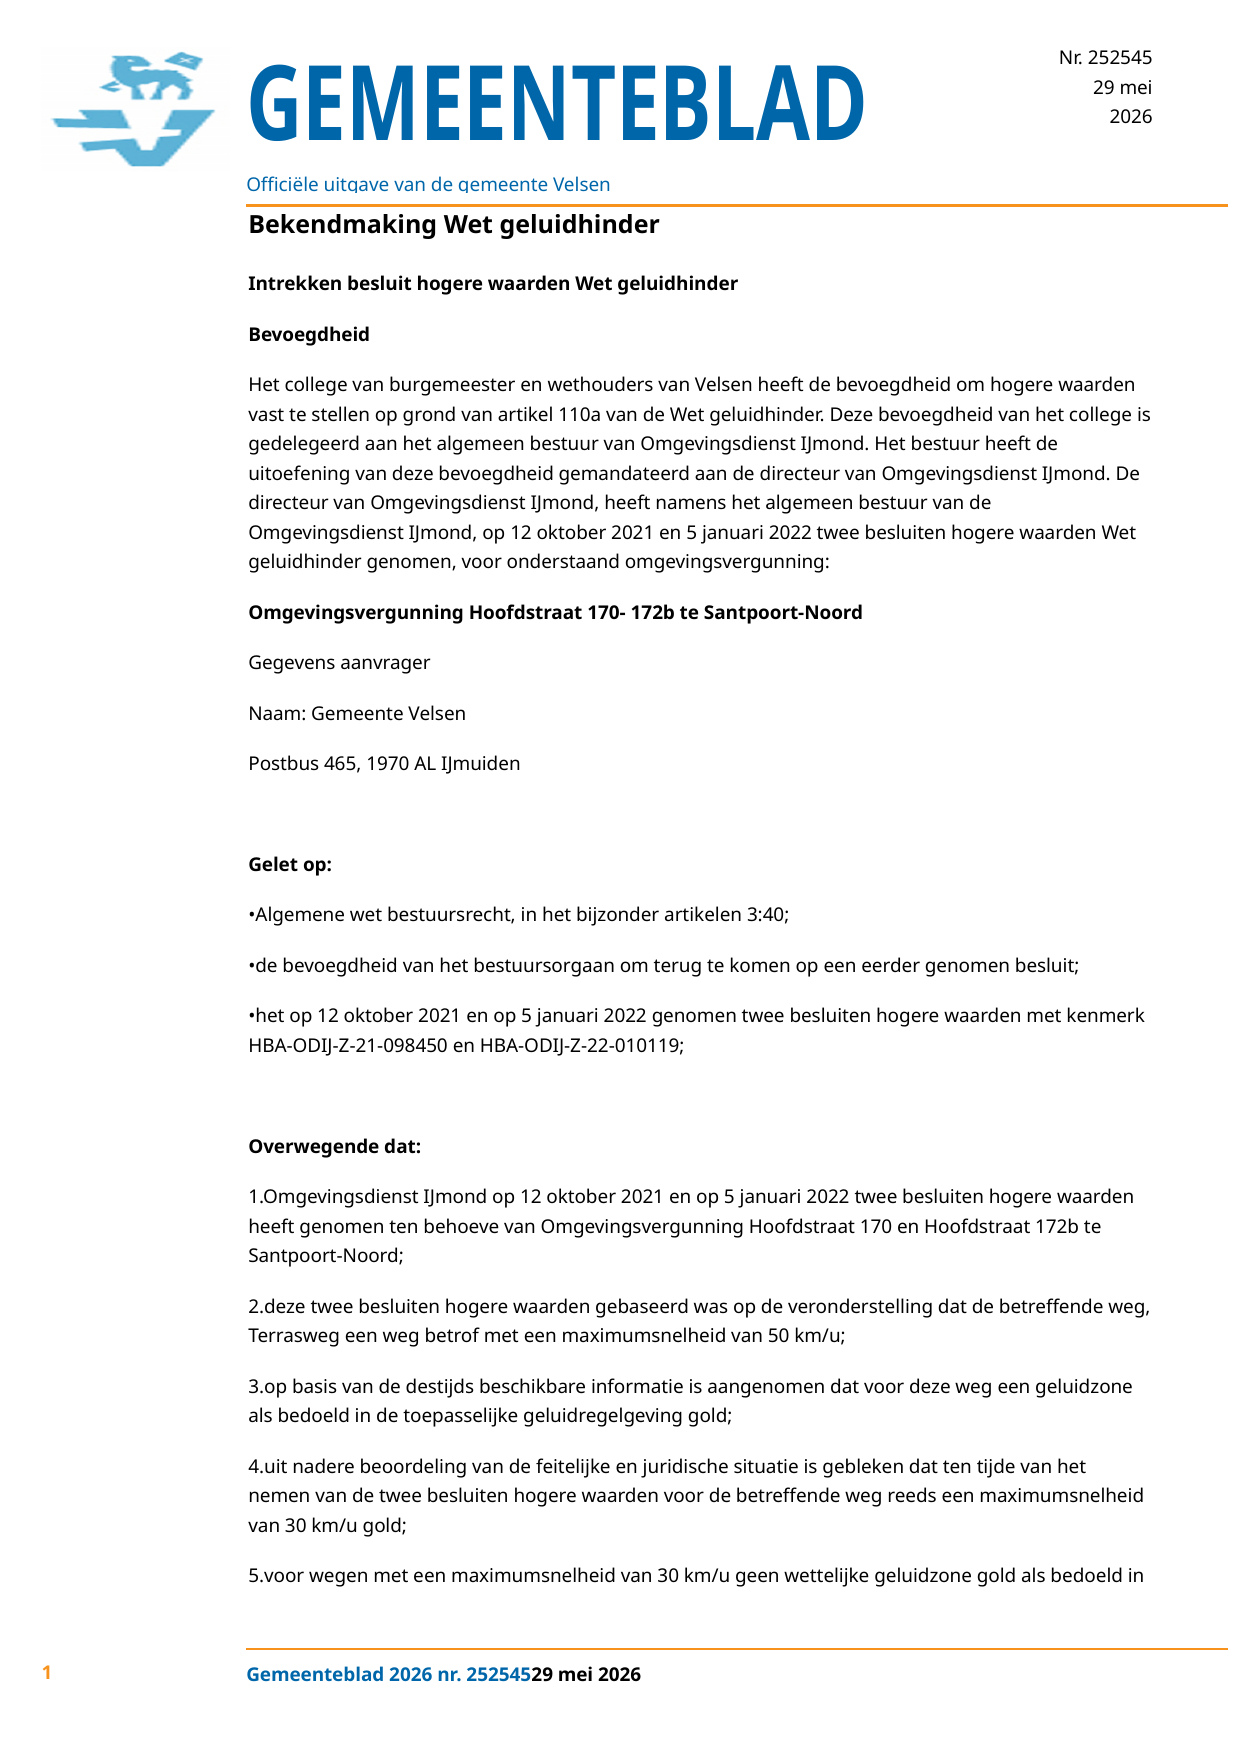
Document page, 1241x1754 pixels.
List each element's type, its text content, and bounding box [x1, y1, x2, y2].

text Gegevens aanvrager [248, 649, 1152, 675]
text Het college van burgemeester en wethouders van Velsen heeft de bevoegdheid om hogere waarden vast te stellen op grond van artikel 110a van de Wet geluidhinder. Deze bevoegdheid van het college is gedelegeerd aan het algemeen bestuur van Omgevingsdienst IJmond. Het bestuur heeft de uitoefening van deze bevoegdheid gemandateerd aan de directeur van Omgevingsdienst IJmond. De directeur van Omgevingsdienst IJmond, heeft namens het algemeen bestuur van de Omgevingsdienst IJmond, op 12 oktober 2021 en 5 januari 2022 twee besluiten hogere waarden Wet geluidhinder genomen, voor onderstaand omgevingsvergunning: [248, 371, 1152, 574]
text Naam: Gemeente Velsen [248, 700, 1152, 726]
picture [41, 47, 231, 172]
text Intrekken besluit hogere waarden Wet geluidhinder [248, 270, 1152, 296]
text •het op 12 oktober 2021 en op 5 januari 2022 genomen twee besluiten hogere waarden met kenmerk HBA-ODIJ-Z-21-098450 en HBA-ODIJ-Z-22-010119; [248, 1002, 1152, 1058]
text Overwegende dat: [248, 1133, 1152, 1158]
text Gelet op: [248, 851, 1152, 877]
text Omgevingsvergunning Hoofdstraat 170- 172b te Santpoort-Noord [248, 599, 1152, 625]
text 1.Omgevingsdienst IJmond op 12 oktober 2021 en op 5 januari 2022 twee besluiten hogere waarden heeft genomen ten behoeve van Omgevingsvergunning Hoofdstraat 170 en Hoofdstraat 172b te Santpoort-Noord; [248, 1183, 1152, 1268]
text 4.uit nadere beoordeling van de feitelijke en juridische situatie is gebleken dat ten tijde van het nemen van de twee besluiten hogere waarden voor de betreffende weg reeds een maximumsnelheid van 30 km/u gold; [248, 1453, 1152, 1538]
text •de bevoegdheid van het bestuursorgaan om terug te komen op een eerder genomen besluit; [248, 952, 1152, 978]
text 3.op basis van de destijds beschikbare informatie is aangenomen dat voor deze weg een geluidzone als bedoeld in de toepasselijke geluidregelgeving gold; [248, 1373, 1152, 1428]
text •Algemene wet bestuursrecht, in het bijzonder artikelen 3:40; [248, 902, 1152, 927]
text Postbus 465, 1970 AL IJmuiden [248, 750, 1152, 776]
text Bekendmaking Wet geluidhinder [248, 207, 1152, 241]
text Bevoegdheid [248, 321, 1152, 346]
text 2.deze twee besluiten hogere waarden gebaseerd was op de veronderstelling dat de betreffende weg, Terrasweg een weg betrof met een maximumsnelheid van 50 km/u; [248, 1293, 1152, 1348]
text 5.voor wegen met een maximumsnelheid van 30 km/u geen wettelijke geluidzone gold als bedoeld in [248, 1562, 1152, 1588]
